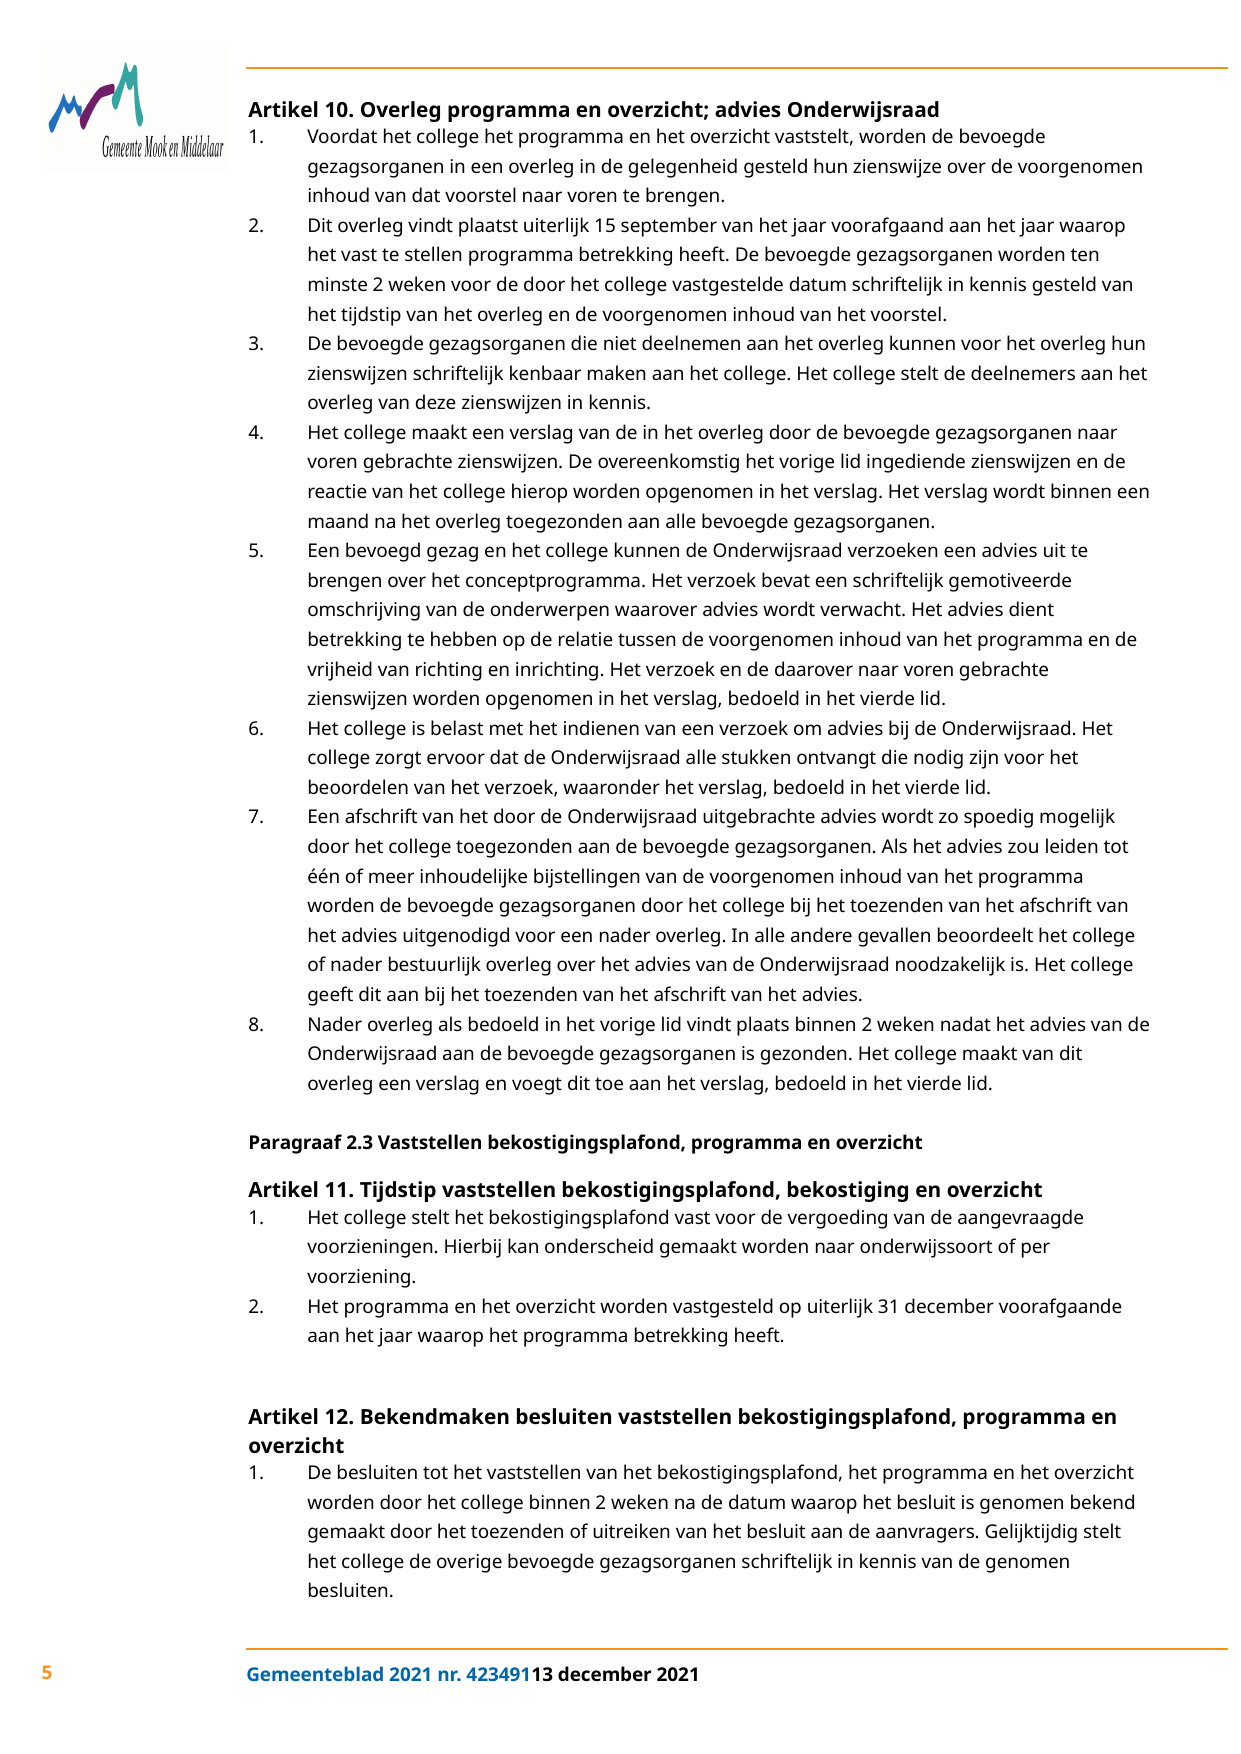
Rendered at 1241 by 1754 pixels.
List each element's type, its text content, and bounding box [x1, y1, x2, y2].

text Paragraaf 2.3 Vaststellen bekostigingsplafond, programma en overzicht [248, 1129, 1152, 1155]
list Een afschrift van het door de Onderwijsraad uitgebrachte advies wordt zo spoedig mogelijk door het college toegezonden aan de bevoegde gezagsorganen. Als het advies zou leiden tot één of meer inhoudelijke bijstellingen van de voorgenomen inhoud van het programma worden de bevoegde gezagsorganen door het college bij het toezenden van het afschrift van het advies uitgenodigd voor een nader overleg. In alle andere gevallen beoordeelt het college of nader bestuurlijk overleg over het advies van de Onderwijsraad noodzakelijk is. Het college geeft dit aan bij het toezenden van het afschrift van het advies. [248, 804, 1152, 1007]
list Het programma en het overzicht worden vastgesteld op uiterlijk 31 december voorafgaande aan het jaar waarop het programma betrekking heeft. [248, 1293, 1152, 1348]
list Een bevoegd gezag en het college kunnen de Onderwijsraad verzoeken een advies uit te brengen over het conceptprogramma. Het verzoek bevat een schriftelijk gemotiveerde omschrijving van de onderwerpen waarover advies wordt verwacht. Het advies dient betrekking te hebben op de relatie tussen de voorgenomen inhoud van het programma en de vrijheid van richting en inrichting. Het verzoek en de daarover naar voren gebrachte zienswijzen worden opgenomen in het verslag, bedoeld in het vierde lid. [248, 537, 1152, 711]
text Artikel 12. Bekendmaken besluiten vaststellen bekostigingsplafond, programma en overzicht [248, 1402, 1152, 1459]
text Artikel 11. Tijdstip vaststellen bekostigingsplafond, bekostiging en overzicht [248, 1176, 1152, 1204]
list Het college is belast met het indienen van een verzoek om advies bij de Onderwijsraad. Het college zorgt ervoor dat de Onderwijsraad alle stukken ontvangt die nodig zijn voor het beoordelen van het verzoek, waaronder het verslag, bedoeld in het vierde lid. [248, 715, 1152, 800]
list De bevoegde gezagsorganen die niet deelnemen aan het overleg kunnen voor het overleg hun zienswijzen schriftelijk kenbaar maken aan het college. Het college stelt de deelnemers aan het overleg van deze zienswijzen in kennis. [248, 330, 1152, 415]
list Voordat het college het programma en het overzicht vaststelt, worden de bevoegde gezagsorganen in een overleg in de gelegenheid gesteld hun zienswijze over de voorgenomen inhoud van dat voorstel naar voren te brengen. [248, 123, 1152, 208]
list Het college stelt het bekostigingsplafond vast voor de vergoeding van de aangevraagde voorzieningen. Hierbij kan onderscheid gemaakt worden naar onderwijssoort of per voorziening. [248, 1204, 1152, 1289]
list Nader overleg als bedoeld in het vorige lid vindt plaats binnen 2 weken nadat het advies van de Onderwijsraad aan de bevoegde gezagsorganen is gezonden. Het college maakt van dit overleg een verslag en voegt dit toe aan het verslag, bedoeld in het vierde lid. [248, 1011, 1152, 1096]
text Artikel 10. Overleg programma en overzicht; advies Onderwijsraad [248, 95, 1152, 123]
list Dit overleg vindt plaatst uiterlijk 15 september van het jaar voorafgaand aan het jaar waarop het vast te stellen programma betrekking heeft. De bevoegde gezagsorganen worden ten minste 2 weken voor de door het college vastgestelde datum schriftelijk in kennis gesteld van het tijdstip van het overleg en de voorgenomen inhoud van het voorstel. [248, 212, 1152, 326]
picture [41, 47, 231, 172]
list Het college maakt een verslag van de in het overleg door de bevoegde gezagsorganen naar voren gebrachte zienswijzen. De overeenkomstig het vorige lid ingediende zienswijzen en de reactie van het college hierop worden opgenomen in het verslag. Het verslag wordt binnen een maand na het overleg toegezonden aan alle bevoegde gezagsorganen. [248, 419, 1152, 533]
list De besluiten tot het vaststellen van het bekostigingsplafond, het programma en het overzicht worden door het college binnen 2 weken na de datum waarop het besluit is genomen bekend gemaakt door het toezenden of uitreiken van het besluit aan de aanvragers. Gelijktijdig stelt het college de overige bevoegde gezagsorganen schriftelijk in kennis van de genomen besluiten. [248, 1459, 1152, 1603]
